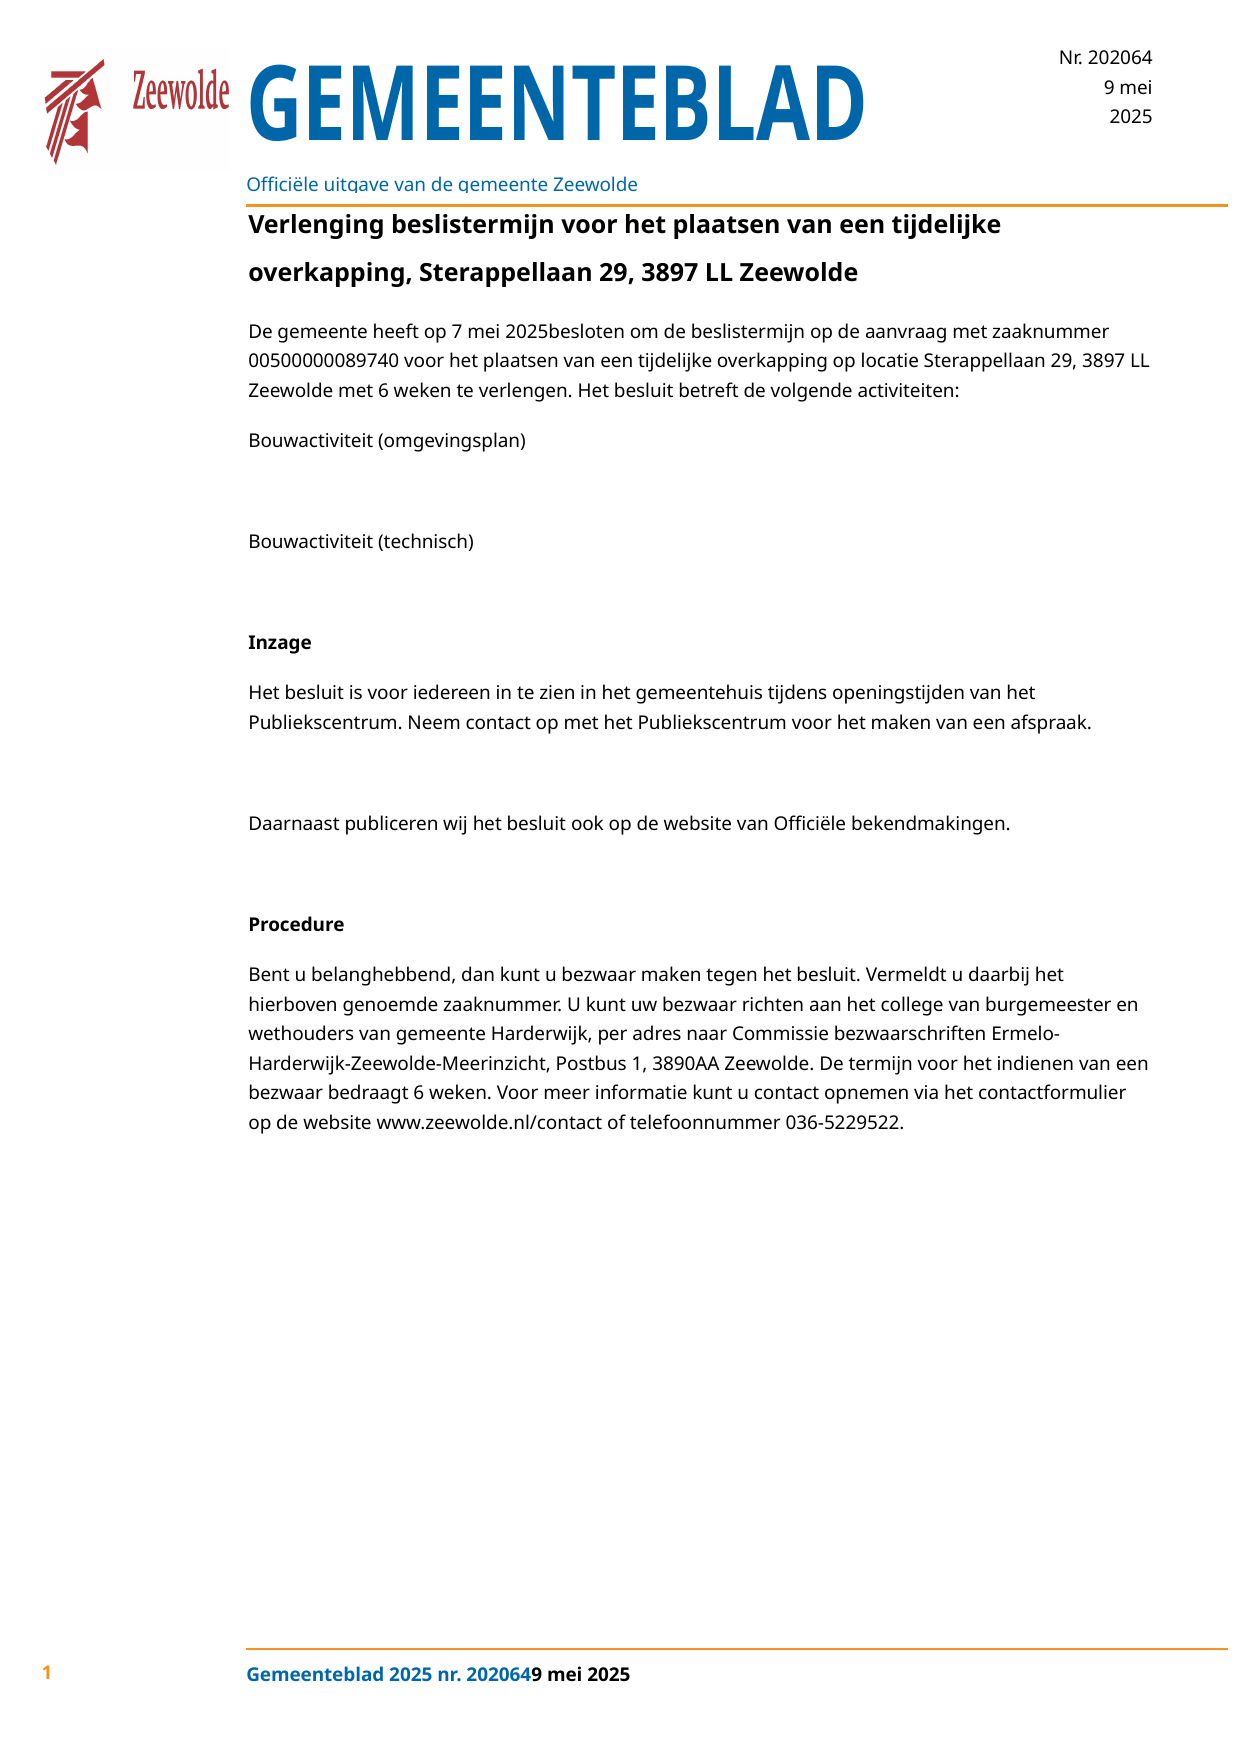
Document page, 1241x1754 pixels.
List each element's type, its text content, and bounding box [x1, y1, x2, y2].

text Het besluit is voor iedereen in te zien in het gemeentehuis tijdens openingstijden van het Publiekscentrum. Neem contact op met het Publiekscentrum voor het maken van een afspraak. [248, 679, 1152, 735]
text Bouwactiviteit (omgevingsplan) [248, 427, 1152, 453]
text Bent u belanghebbend, dan kunt u bezwaar maken tegen het besluit. Vermeldt u daarbij het hierboven genoemde zaaknummer. U kunt uw bezwaar richten aan het college van burgemeester en wethouders van gemeente Harderwijk, per adres naar Commissie bezwaarschriften Ermelo-Harderwijk-Zeewolde-Meerinzicht, Postbus 1, 3890AA Zeewolde. De termijn voor het indienen van een bezwaar bedraagt 6 weken. Voor meer informatie kunt u contact opnemen via het contactformulier op de website www.zeewolde.nl/contact of telefoonnummer 036-5229522. [248, 961, 1152, 1135]
text Procedure [248, 911, 1152, 937]
text De gemeente heeft op 7 mei 2025besloten om de beslistermijn op de aanvraag met zaaknummer 00500000089740 voor het plaatsen van een tijdelijke overkapping op locatie Sterappellaan 29, 3897 LL Zeewolde met 6 weken te verlengen. Het besluit betreft de volgende activiteiten: [248, 318, 1152, 403]
text Verlenging beslistermijn voor het plaatsen van een tijdelijke overkapping, Sterappellaan 29, 3897 LL Zeewolde [248, 207, 1152, 288]
text Bouwactiviteit (technisch) [248, 528, 1152, 554]
text Daarnaast publiceren wij het besluit ook op de website van Officiële bekendmakingen. [248, 810, 1152, 836]
text Inzage [248, 629, 1152, 655]
picture [41, 47, 231, 172]
